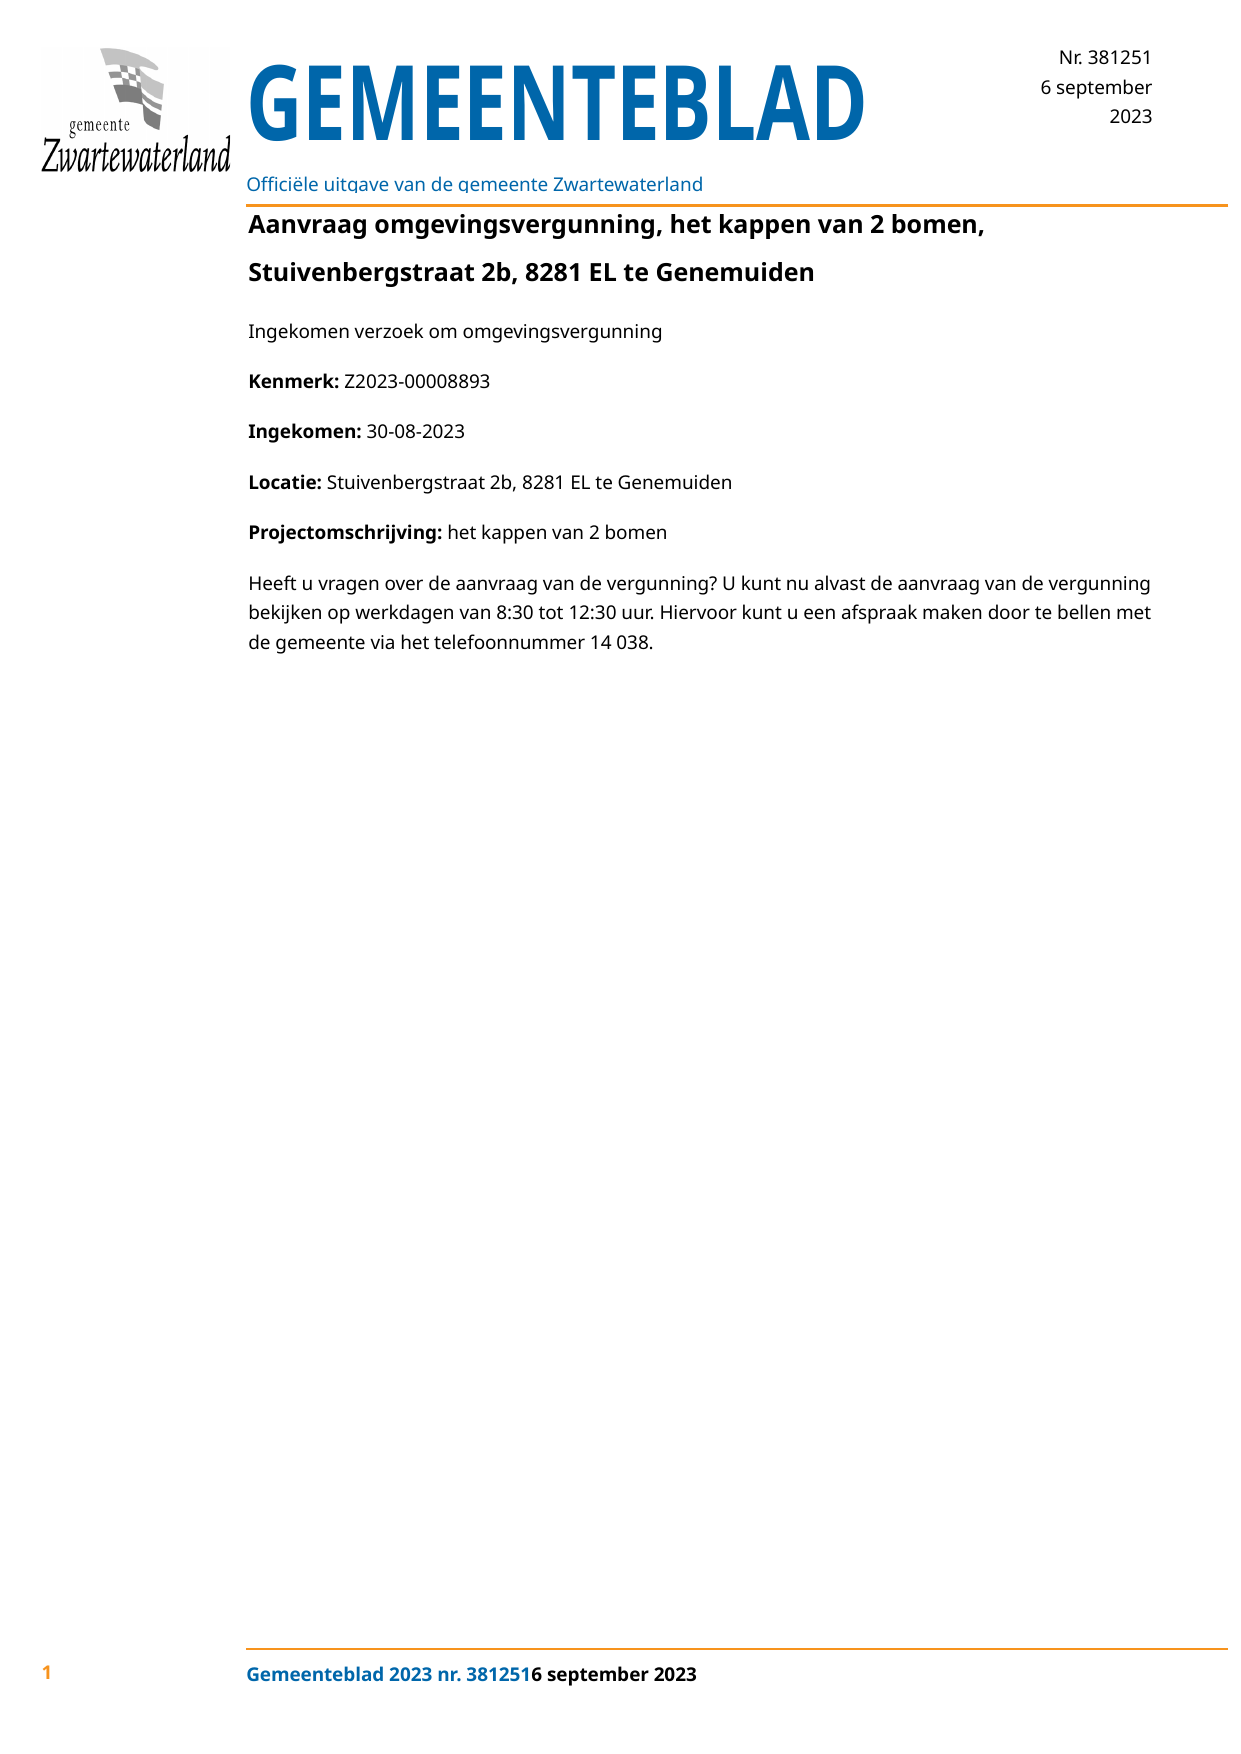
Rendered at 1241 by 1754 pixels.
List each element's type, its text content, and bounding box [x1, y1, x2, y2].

text Ingekomen verzoek om omgevingsvergunning [248, 318, 1152, 344]
text Ingekomen: 30-08-2023 [248, 419, 1152, 444]
text Projectomschrijving: het kappen van 2 bomen [248, 519, 1152, 545]
picture [41, 47, 231, 172]
text Aanvraag omgevingsvergunning, het kappen van 2 bomen, Stuivenbergstraat 2b, 8281 EL te Genemuiden [248, 207, 1152, 288]
text Kenmerk: Z2023-00008893 [248, 368, 1152, 394]
text Heeft u vragen over de aanvraag van de vergunning? U kunt nu alvast de aanvraag van de vergunning bekijken op werkdagen van 8:30 tot 12:30 uur. Hiervoor kunt u een afspraak maken door te bellen met de gemeente via het telefoonnummer 14 038. [248, 570, 1152, 655]
text Locatie: Stuivenbergstraat 2b, 8281 EL te Genemuiden [248, 469, 1152, 495]
